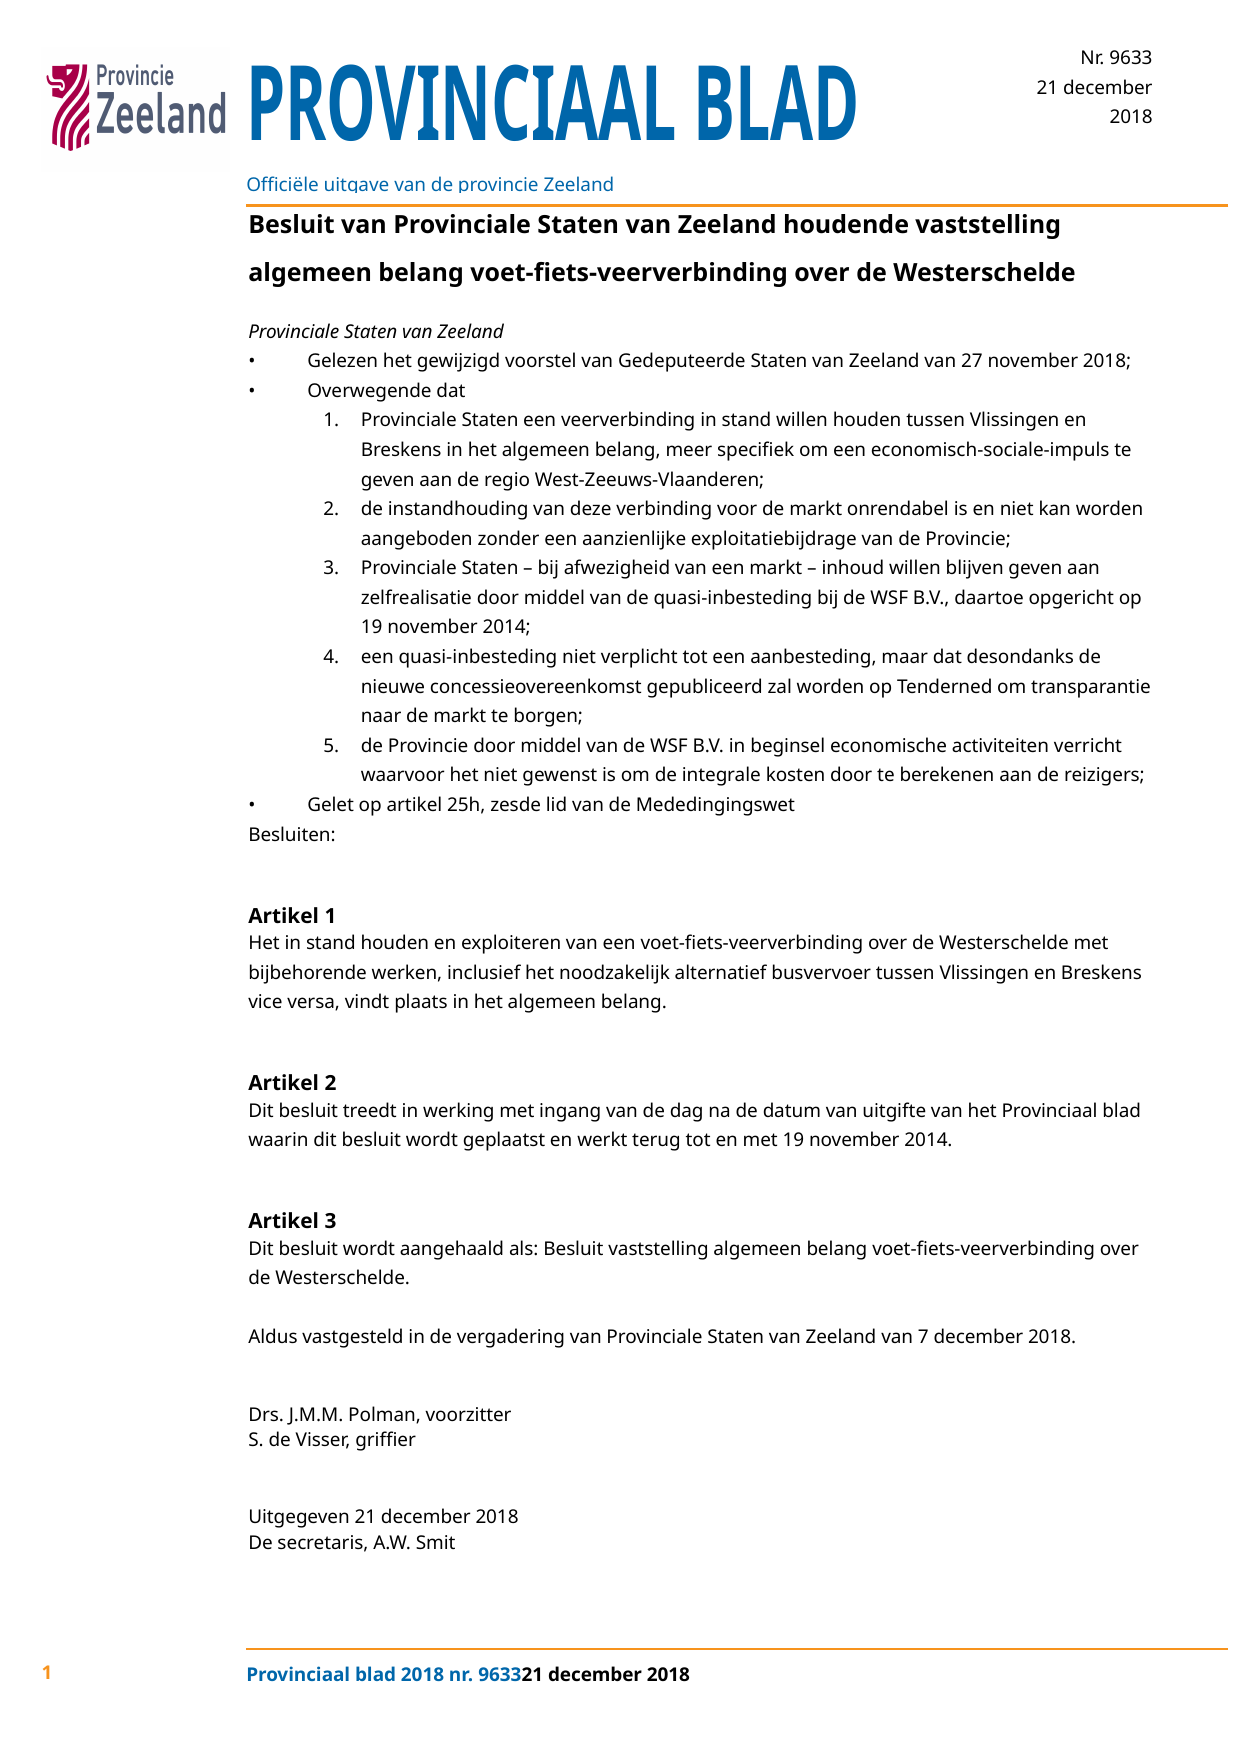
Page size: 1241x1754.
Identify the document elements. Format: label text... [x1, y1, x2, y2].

text Artikel 3 [248, 1206, 1152, 1235]
list Overwegende dat [248, 377, 1152, 403]
text Artikel 1 [248, 901, 1152, 929]
list Provinciale Staten – bij afwezigheid van een markt – inhoud willen blijven geven aan zelfrealisatie door middel van de quasi-inbesteding bij de WSF B.V., daartoe opgericht op 19 november 2014; [323, 554, 1152, 639]
text Artikel 2 [248, 1068, 1152, 1097]
list Gelet op artikel 25h, zesde lid van de Mededingingswet [248, 791, 1152, 817]
text Uitgegeven 21 december 2018 [248, 1504, 1152, 1529]
text Dit besluit treedt in werking met ingang van de dag na de datum van uitgifte van het Provinciaal blad waarin dit besluit wordt geplaatst en werkt terug tot en met 19 november 2014. [248, 1097, 1152, 1152]
list de Provincie door middel van de WSF B.V. in beginsel economische activiteiten verricht waarvoor het niet gewenst is om de integrale kosten door te berekenen aan de reizigers; [323, 732, 1152, 787]
text Het in stand houden en exploiteren van een voet-fiets-veerverbinding over de Westerschelde met bijbehorende werken, inclusief het noodzakelijk alternatief busvervoer tussen Vlissingen en Breskens vice versa, vindt plaats in het algemeen belang. [248, 929, 1152, 1014]
text S. de Visser, griffier [248, 1427, 1152, 1452]
list Gelezen het gewijzigd voorstel van Gedeputeerde Staten van Zeeland van 27 november 2018; [248, 347, 1152, 373]
text Provinciale Staten van Zeeland [248, 318, 1152, 344]
picture [41, 47, 231, 172]
text Besluiten: [248, 821, 1152, 847]
list een quasi-inbesteding niet verplicht tot een aanbesteding, maar dat desondanks de nieuwe concessieovereenkomst gepubliceerd zal worden op Tenderned om transparantie naar de markt te borgen; [323, 643, 1152, 728]
text Drs. J.M.M. Polman, voorzitter [248, 1401, 1152, 1427]
text De secretaris, A.W. Smit [248, 1529, 1152, 1555]
text Aldus vastgesteld in de vergadering van Provinciale Staten van Zeeland van 7 december 2018. [248, 1324, 1152, 1349]
list Provinciale Staten een veerverbinding in stand willen houden tussen Vlissingen en Breskens in het algemeen belang, meer specifiek om een economisch-sociale-impuls te geven aan de regio West-Zeeuws-Vlaanderen; [323, 407, 1152, 492]
text Dit besluit wordt aangehaald als: Besluit vaststelling algemeen belang voet-fiets-veerverbinding over de Westerschelde. [248, 1235, 1152, 1290]
list de instandhouding van deze verbinding voor de markt onrendabel is en niet kan worden aangeboden zonder een aanzienlijke exploitatiebijdrage van de Provincie; [323, 495, 1152, 551]
text Besluit van Provinciale Staten van Zeeland houdende vaststelling algemeen belang voet-fiets-veerverbinding over de Westerschelde [248, 207, 1152, 288]
